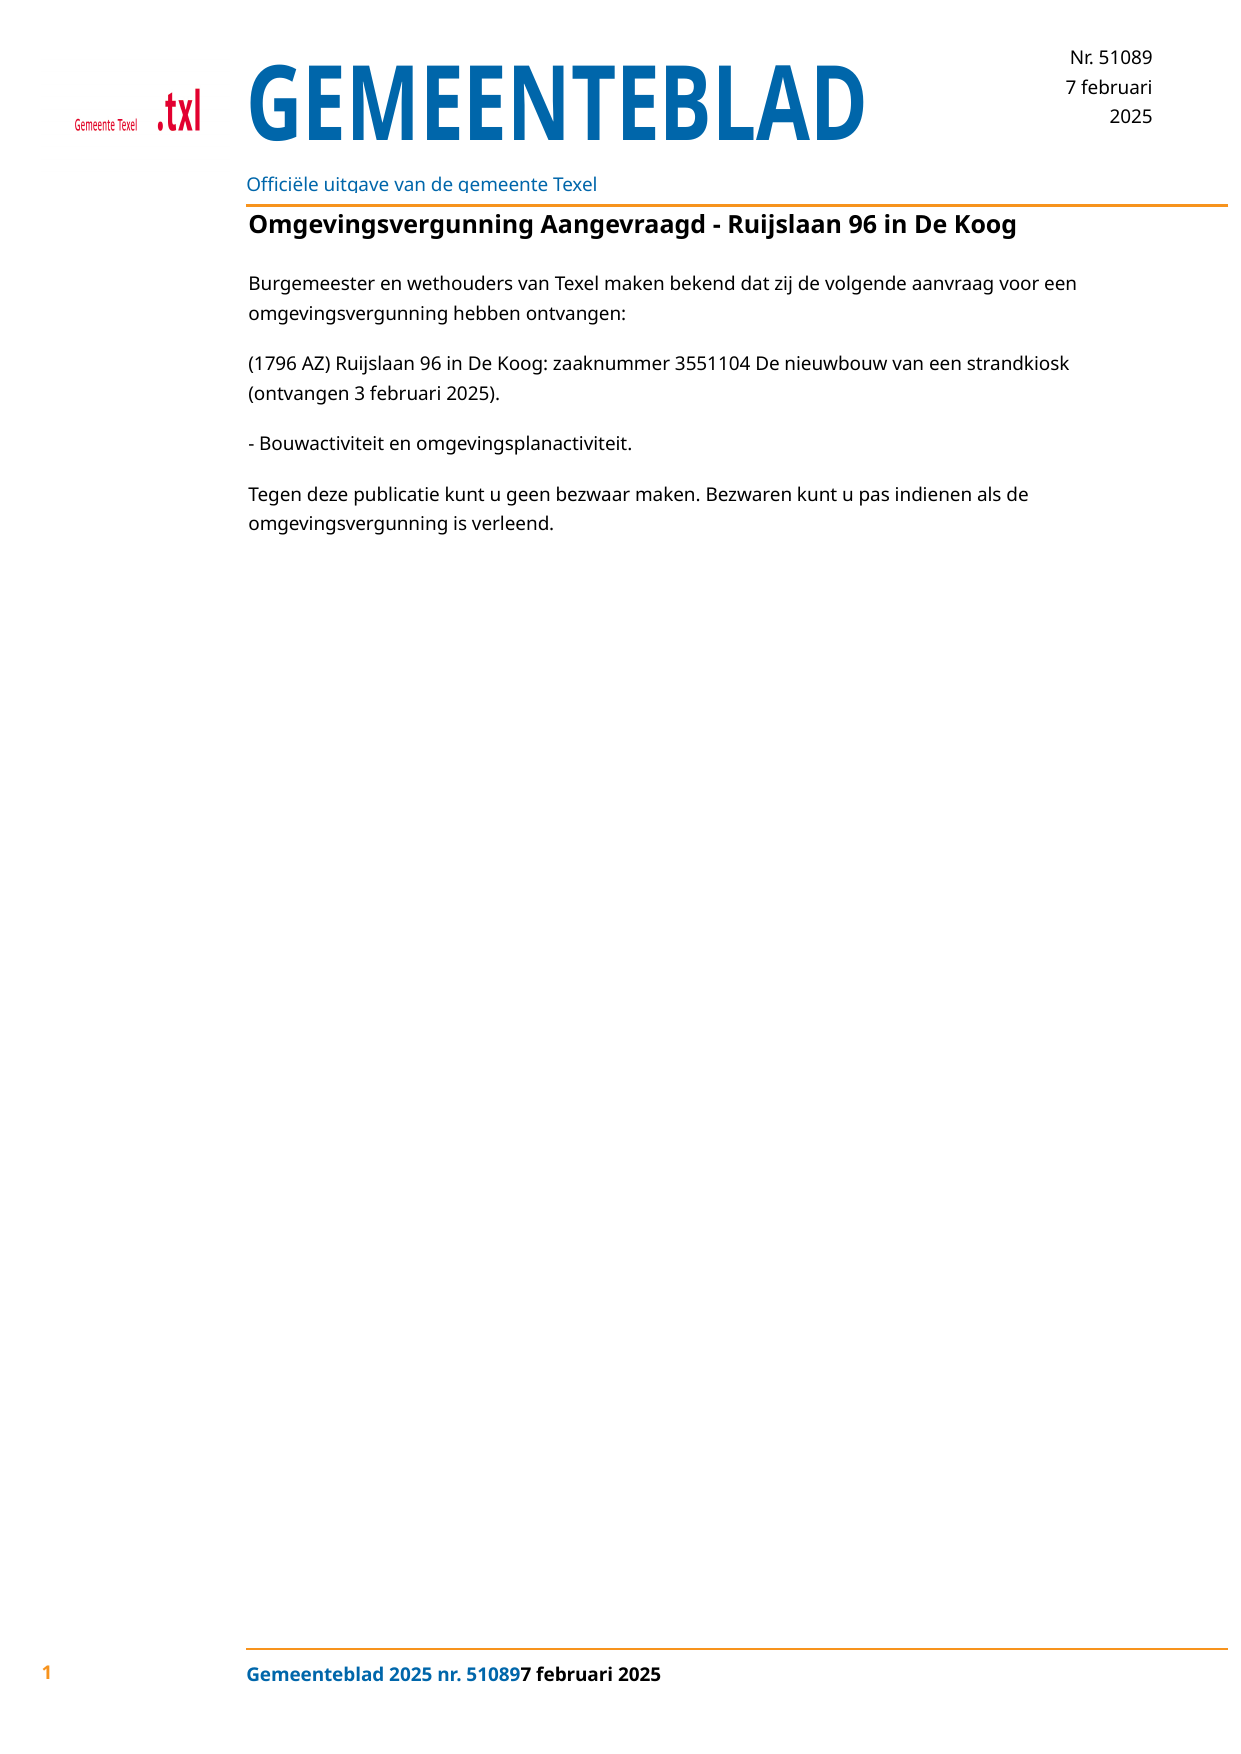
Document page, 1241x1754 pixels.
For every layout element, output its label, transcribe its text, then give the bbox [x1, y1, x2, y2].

text Tegen deze publicatie kunt u geen bezwaar maken. Bezwaren kunt u pas indienen als de omgevingsvergunning is verleend. [248, 481, 1152, 536]
text Burgemeester en wethouders van Texel maken bekend dat zij de volgende aanvraag voor een omgevingsvergunning hebben ontvangen: [248, 270, 1152, 326]
text - Bouwactiviteit en omgevingsplanactiviteit. [248, 430, 1152, 456]
text (1796 AZ) Ruijslaan 96 in De Koog: zaaknummer 3551104 De nieuwbouw van een strandkiosk (ontvangen 3 februari 2025). [248, 350, 1152, 406]
text Omgevingsvergunning Aangevraagd - Ruijslaan 96 in De Koog [248, 207, 1152, 241]
picture [41, 47, 231, 172]
